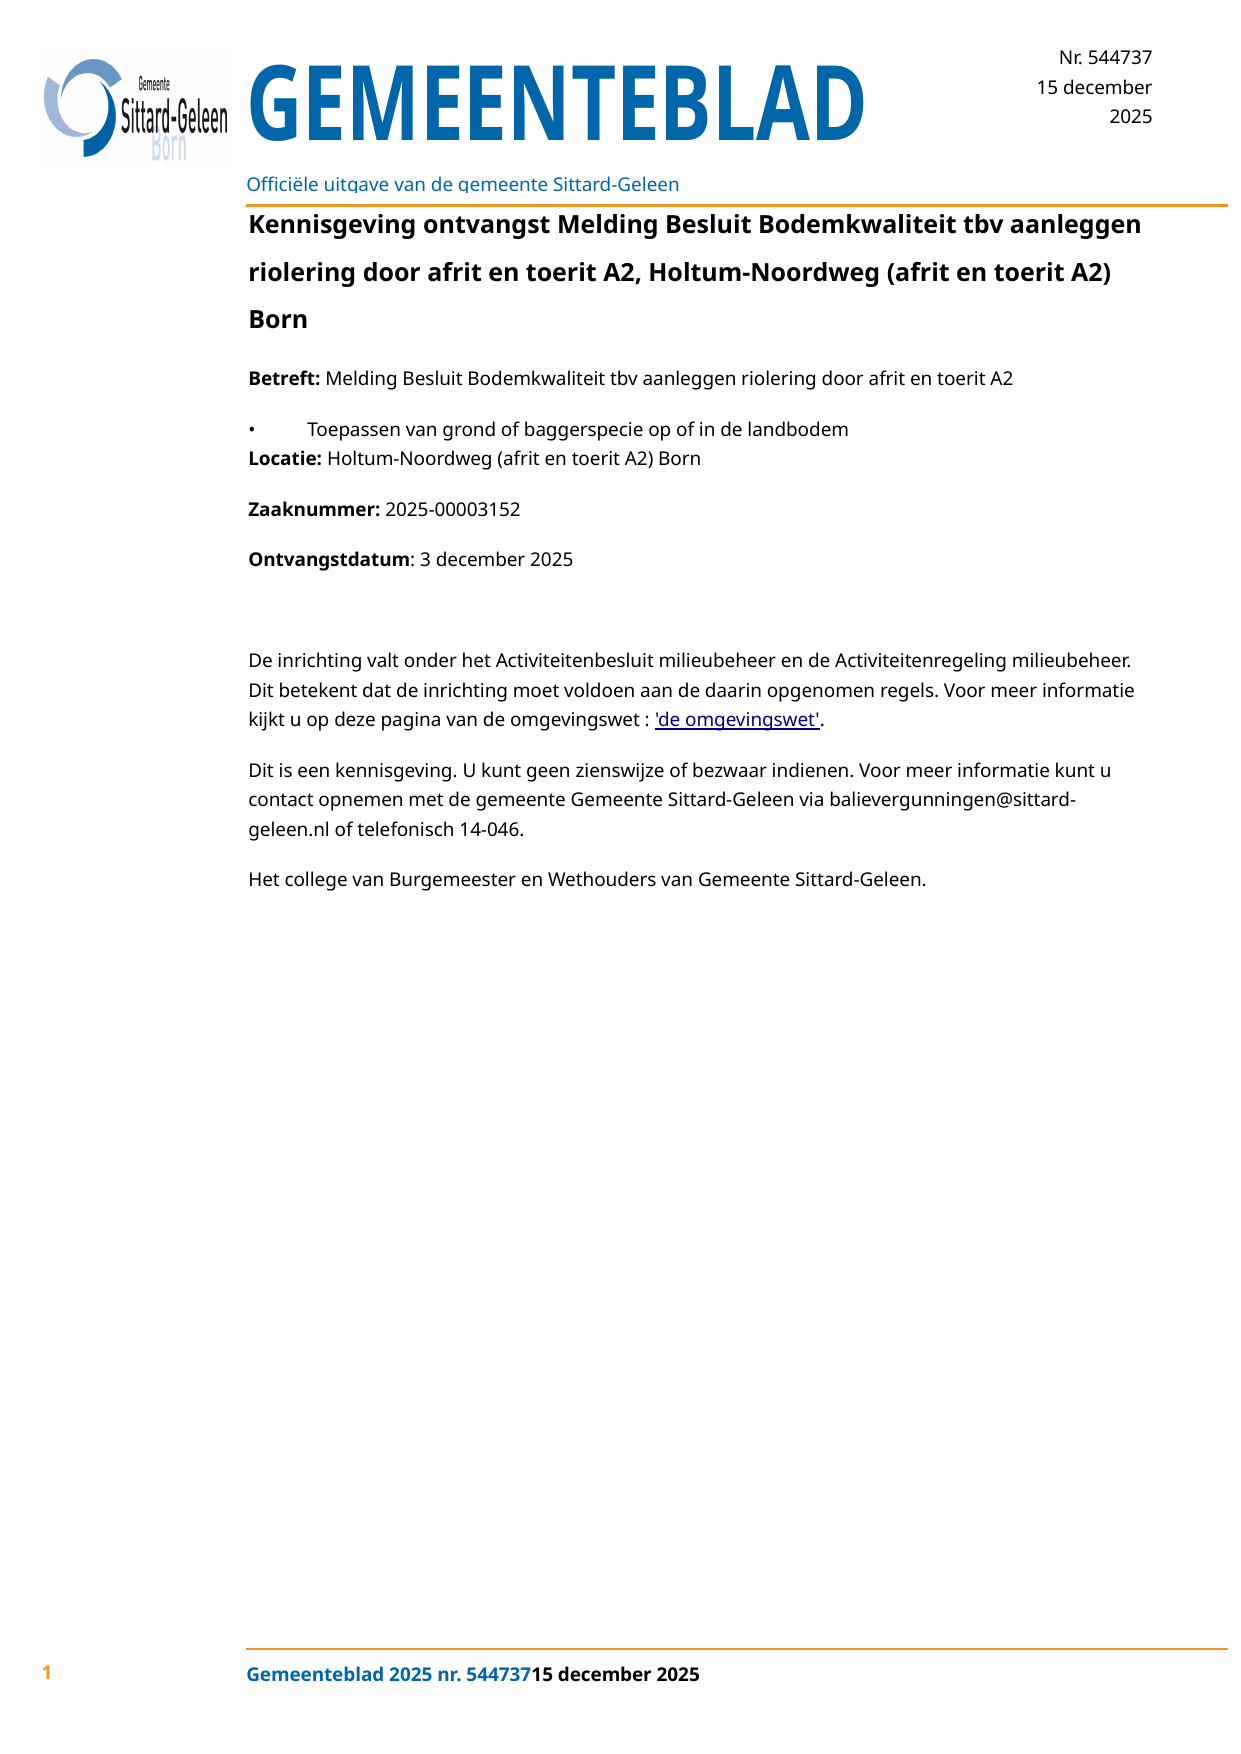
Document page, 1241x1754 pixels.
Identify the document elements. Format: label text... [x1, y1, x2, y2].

text Zaaknummer: 2025-00003152 [248, 496, 1152, 522]
list Toepassen van grond of baggerspecie op of in de landbodem [248, 416, 1152, 442]
text Betreft: Melding Besluit Bodemkwaliteit tbv aanleggen riolering door afrit en toerit A2 [248, 366, 1152, 391]
text Dit is een kennisgeving. U kunt geen zienswijze of bezwaar indienen. Voor meer informatie kunt u contact opnemen met de gemeente Gemeente Sittard-Geleen via balievergunningen@sittard-geleen.nl of telefonisch 14-046. [248, 757, 1152, 842]
text Het college van Burgemeester en Wethouders van Gemeente Sittard-Geleen. [248, 866, 1152, 892]
picture [41, 47, 231, 172]
text Locatie: Holtum-Noordweg (afrit en toerit A2) Born [248, 446, 1152, 471]
text Kennisgeving ontvangst Melding Besluit Bodemkwaliteit tbv aanleggen riolering door afrit en toerit A2, Holtum-Noordweg (afrit en toerit A2) Born [248, 207, 1152, 336]
text De inrichting valt onder het Activiteitenbesluit milieubeheer en de Activiteitenregeling milieubeheer. Dit betekent dat de inrichting moet voldoen aan de daarin opgenomen regels. Voor meer informatie kijkt u op deze pagina van de omgevingswet : 'de omgevingswet'. [248, 647, 1152, 732]
text Ontvangstdatum: 3 december 2025 [248, 546, 1152, 572]
